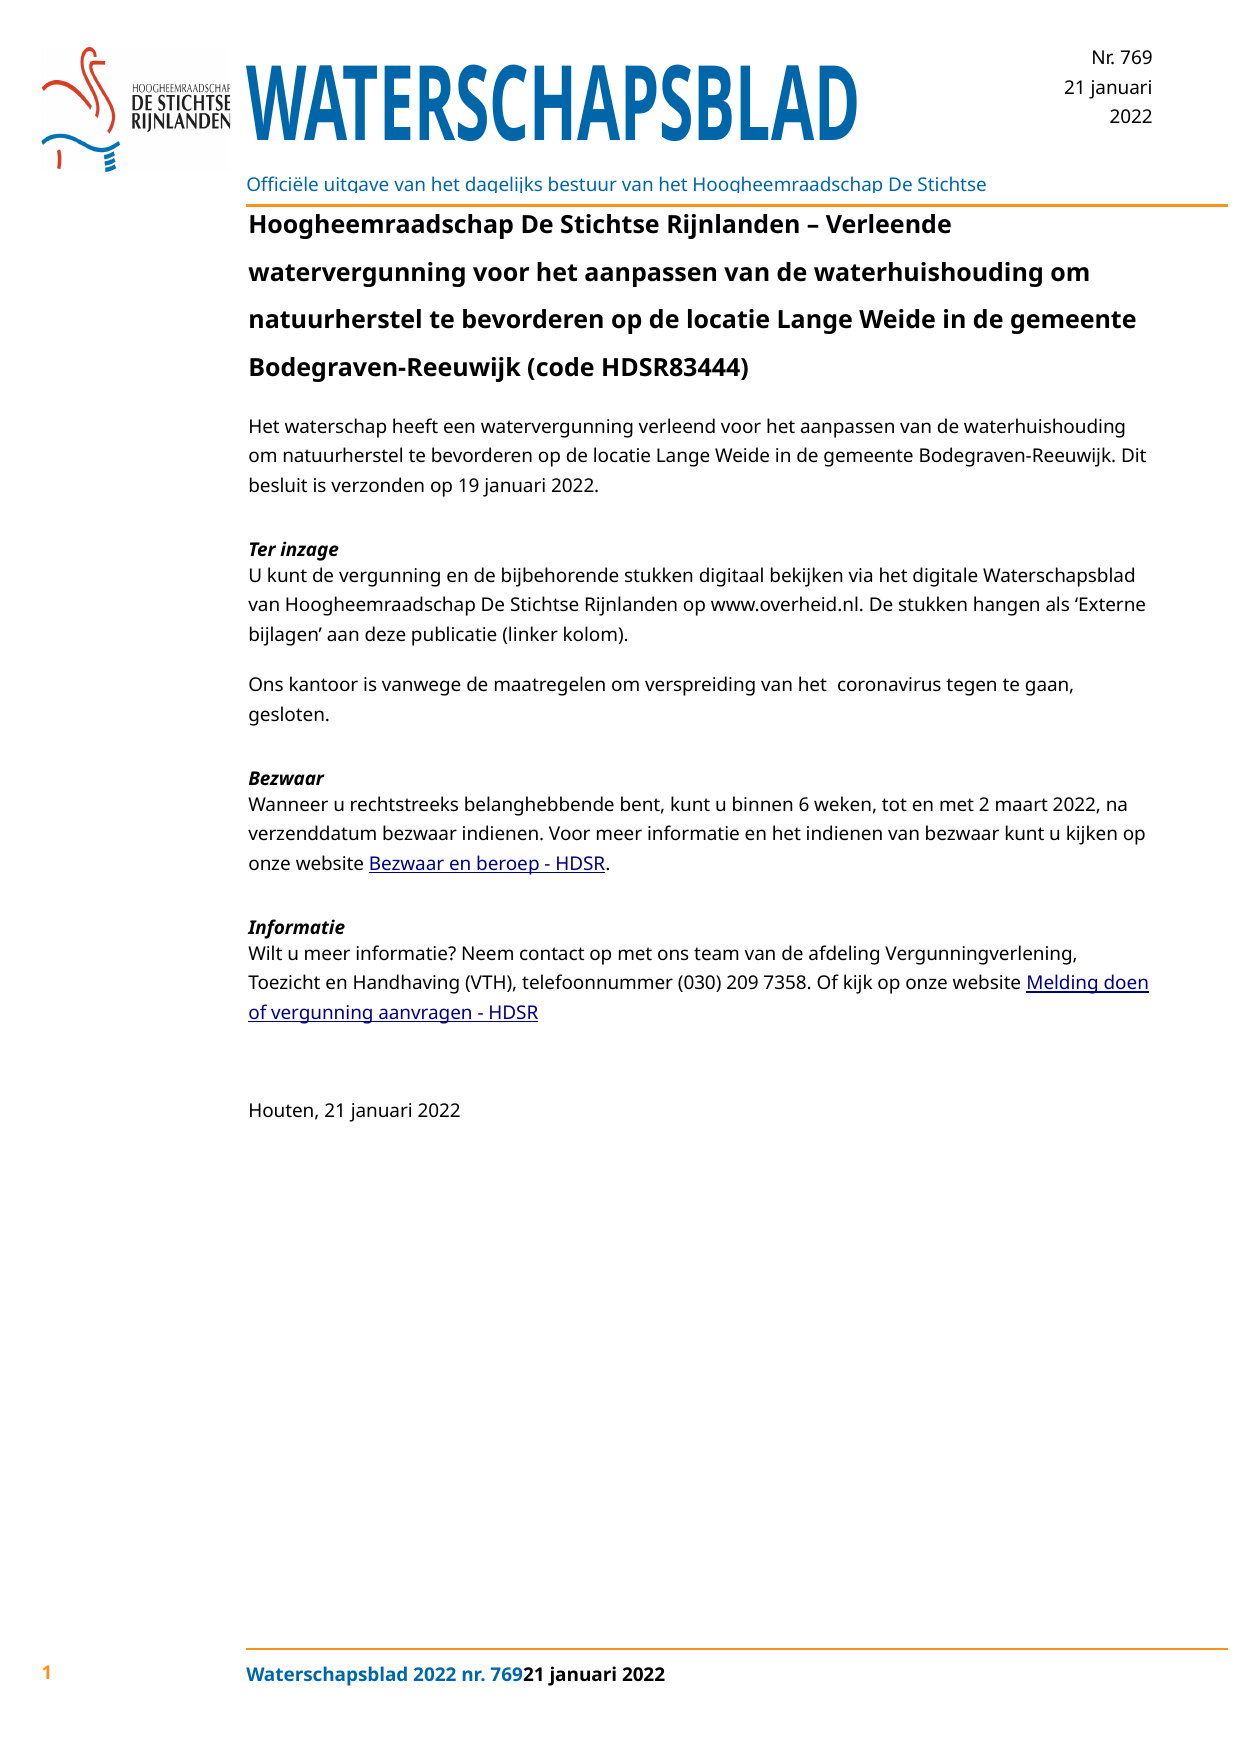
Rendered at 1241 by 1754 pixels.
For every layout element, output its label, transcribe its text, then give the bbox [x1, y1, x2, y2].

picture [41, 47, 231, 172]
text Houten, 21 januari 2022 [248, 1097, 1152, 1123]
text Het waterschap heeft een watervergunning verleend voor het aanpassen van de waterhuishouding om natuurherstel te bevorderen op de locatie Lange Weide in de gemeente Bodegraven-Reeuwijk. Dit besluit is verzonden op 19 januari 2022. [248, 413, 1152, 498]
text Wanneer u rechtstreeks belanghebbende bent, kunt u binnen 6 weken, tot en met 2 maart 2022, na verzenddatum bezwaar indienen. Voor meer informatie en het indienen van bezwaar kunt u kijken op onze website Bezwaar en beroep - HDSR. [248, 791, 1152, 876]
text Wilt u meer informatie? Neem contact op met ons team van de afdeling Vergunningverlening, Toezicht en Handhaving (VTH), telefoonnummer (030) 209 7358. Of kijk op onze website Melding doen of vergunning aanvragen - HDSR [248, 940, 1152, 1024]
text Ter inzage [248, 536, 1152, 562]
text Hoogheemraadschap De Stichtse Rijnlanden – Verleende watervergunning voor het aanpassen van de waterhuishouding om natuurherstel te bevorderen op de locatie Lange Weide in de gemeente Bodegraven-Reeuwijk (code HDSR83444) [248, 207, 1152, 384]
text Ons kantoor is vanwege de maatregelen om verspreiding van het coronavirus tegen te gaan, gesloten. [248, 672, 1152, 727]
text Bezwaar [248, 765, 1152, 791]
text Informatie [248, 914, 1152, 940]
text U kunt de vergunning en de bijbehorende stukken digitaal bekijken via het digitale Waterschapsblad van Hoogheemraadschap De Stichtse Rijnlanden op www.overheid.nl. De stukken hangen als ‘Externe bijlagen’ aan deze publicatie (linker kolom). [248, 562, 1152, 647]
